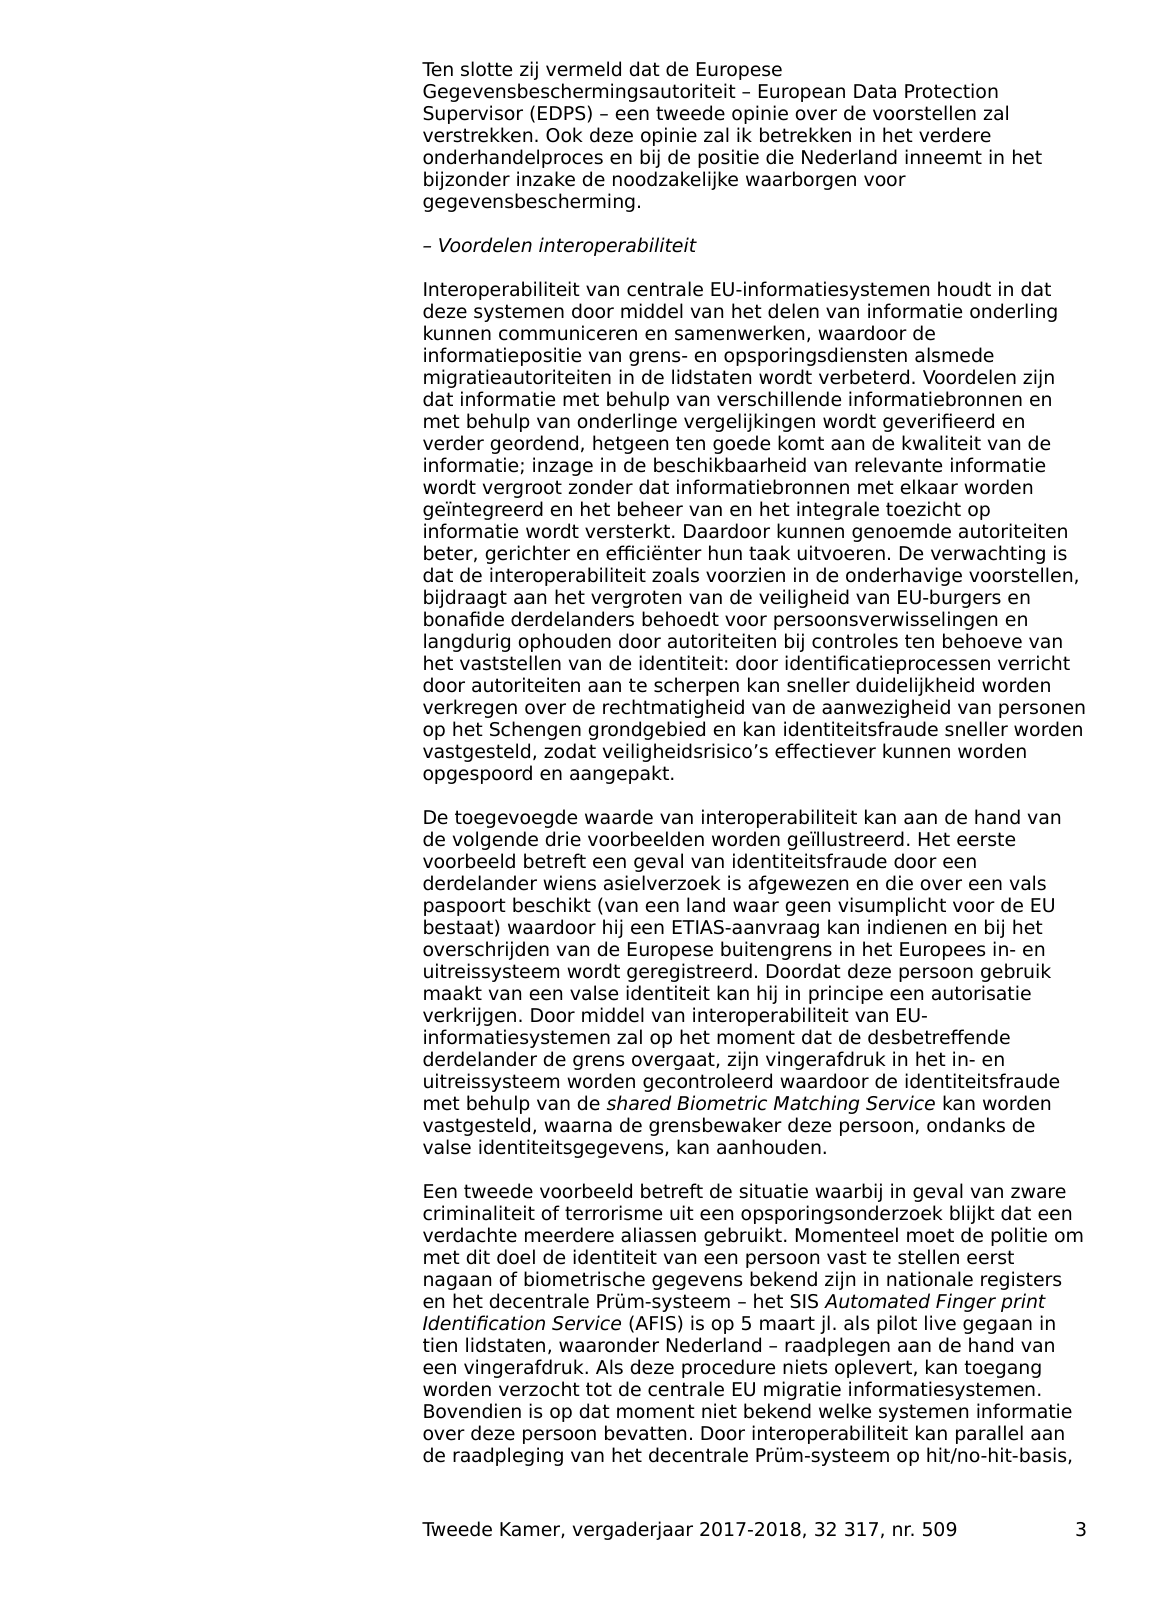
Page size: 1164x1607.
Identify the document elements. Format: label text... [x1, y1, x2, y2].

text Een tweede voorbeeld betreft de situatie waarbij in geval van zware criminaliteit of terrorisme uit een opsporingsonderzoek blijkt dat een verdachte meerdere aliassen gebruikt. Momenteel moet de politie om met dit doel de identiteit van een persoon vast te stellen eerst nagaan of biometrische gegevens bekend zijn in nationale registers en het decentrale Prüm-systeem – het SIS Automated Finger print Identification Service (AFIS) is op 5 maart jl. als pilot live gegaan in tien lidstaten, waaronder Nederland – raadplegen aan de hand van een vingerafdruk. Als deze procedure niets oplevert, kan toegang worden verzocht tot de centrale EU migratie informatiesystemen. Bovendien is op dat moment niet bekend welke systemen informatie over deze persoon bevatten. Door interoperabiliteit kan parallel aan de raadpleging van het decentrale Prüm-systeem op hit/no-hit-basis, [422, 1181, 1087, 1467]
text Interoperabiliteit van centrale EU-informatiesystemen houdt in dat deze systemen door middel van het delen van informatie onderling kunnen communiceren en samenwerken, waardoor de informatiepositie van grens- en opsporingsdiensten alsmede migratieautoriteiten in de lidstaten wordt verbeterd. Voordelen zijn dat informatie met behulp van verschillende informatiebronnen en met behulp van onderlinge vergelijkingen wordt geverifieerd en verder geordend, hetgeen ten goede komt aan de kwaliteit van de informatie; inzage in de beschikbaarheid van relevante informatie wordt vergroot zonder dat informatiebronnen met elkaar worden geïntegreerd en het beheer van en het integrale toezicht op informatie wordt versterkt. Daardoor kunnen genoemde autoriteiten beter, gerichter en efficiënter hun taak uitvoeren. De verwachting is dat de interoperabiliteit zoals voorzien in de onderhavige voorstellen, bijdraagt aan het vergroten van de veiligheid van EU-burgers en bonafide derdelanders behoedt voor persoonsverwisselingen en langdurig ophouden door autoriteiten bij controles ten behoeve van het vaststellen van de identiteit: door identificatieprocessen verricht door autoriteiten aan te scherpen kan sneller duidelijkheid worden verkregen over de rechtmatigheid van de aanwezigheid van personen op het Schengen grondgebied en kan identiteitsfraude sneller worden vastgesteld, zodat veiligheidsrisico’s effectiever kunnen worden opgespoord en aangepakt. [422, 279, 1087, 785]
text De toegevoegde waarde van interoperabiliteit kan aan de hand van de volgende drie voorbeelden worden geïllustreerd. Het eerste voorbeeld betreft een geval van identiteitsfraude door een derdelander wiens asielverzoek is afgewezen en die over een vals paspoort beschikt (van een land waar geen visumplicht voor de EU bestaat) waardoor hij een ETIAS-aanvraag kan indienen en bij het overschrijden van de Europese buitengrens in het Europees in- en uitreissysteem wordt geregistreerd. Doordat deze persoon gebruik maakt van een valse identiteit kan hij in principe een autorisatie verkrijgen. Door middel van interoperabiliteit van EU-informatiesystemen zal op het moment dat de desbetreffende derdelander de grens overgaat, zijn vingerafdruk in het in- en uitreissysteem worden gecontroleerd waardoor de identiteitsfraude met behulp van de shared Biometric Matching Service kan worden vastgesteld, waarna de grensbewaker deze persoon, ondanks de valse identiteitsgegevens, kan aanhouden. [422, 807, 1087, 1159]
subtitle – Voordelen interoperabiliteit [422, 235, 1087, 257]
text Ten slotte zij vermeld dat de Europese Gegevensbeschermingsautoriteit – European Data Protection Supervisor (EDPS) – een tweede opinie over de voorstellen zal verstrekken. Ook deze opinie zal ik betrekken in het verdere onderhandelproces en bij de positie die Nederland inneemt in het bijzonder inzake de noodzakelijke waarborgen voor gegevensbescherming. [422, 59, 1087, 213]
